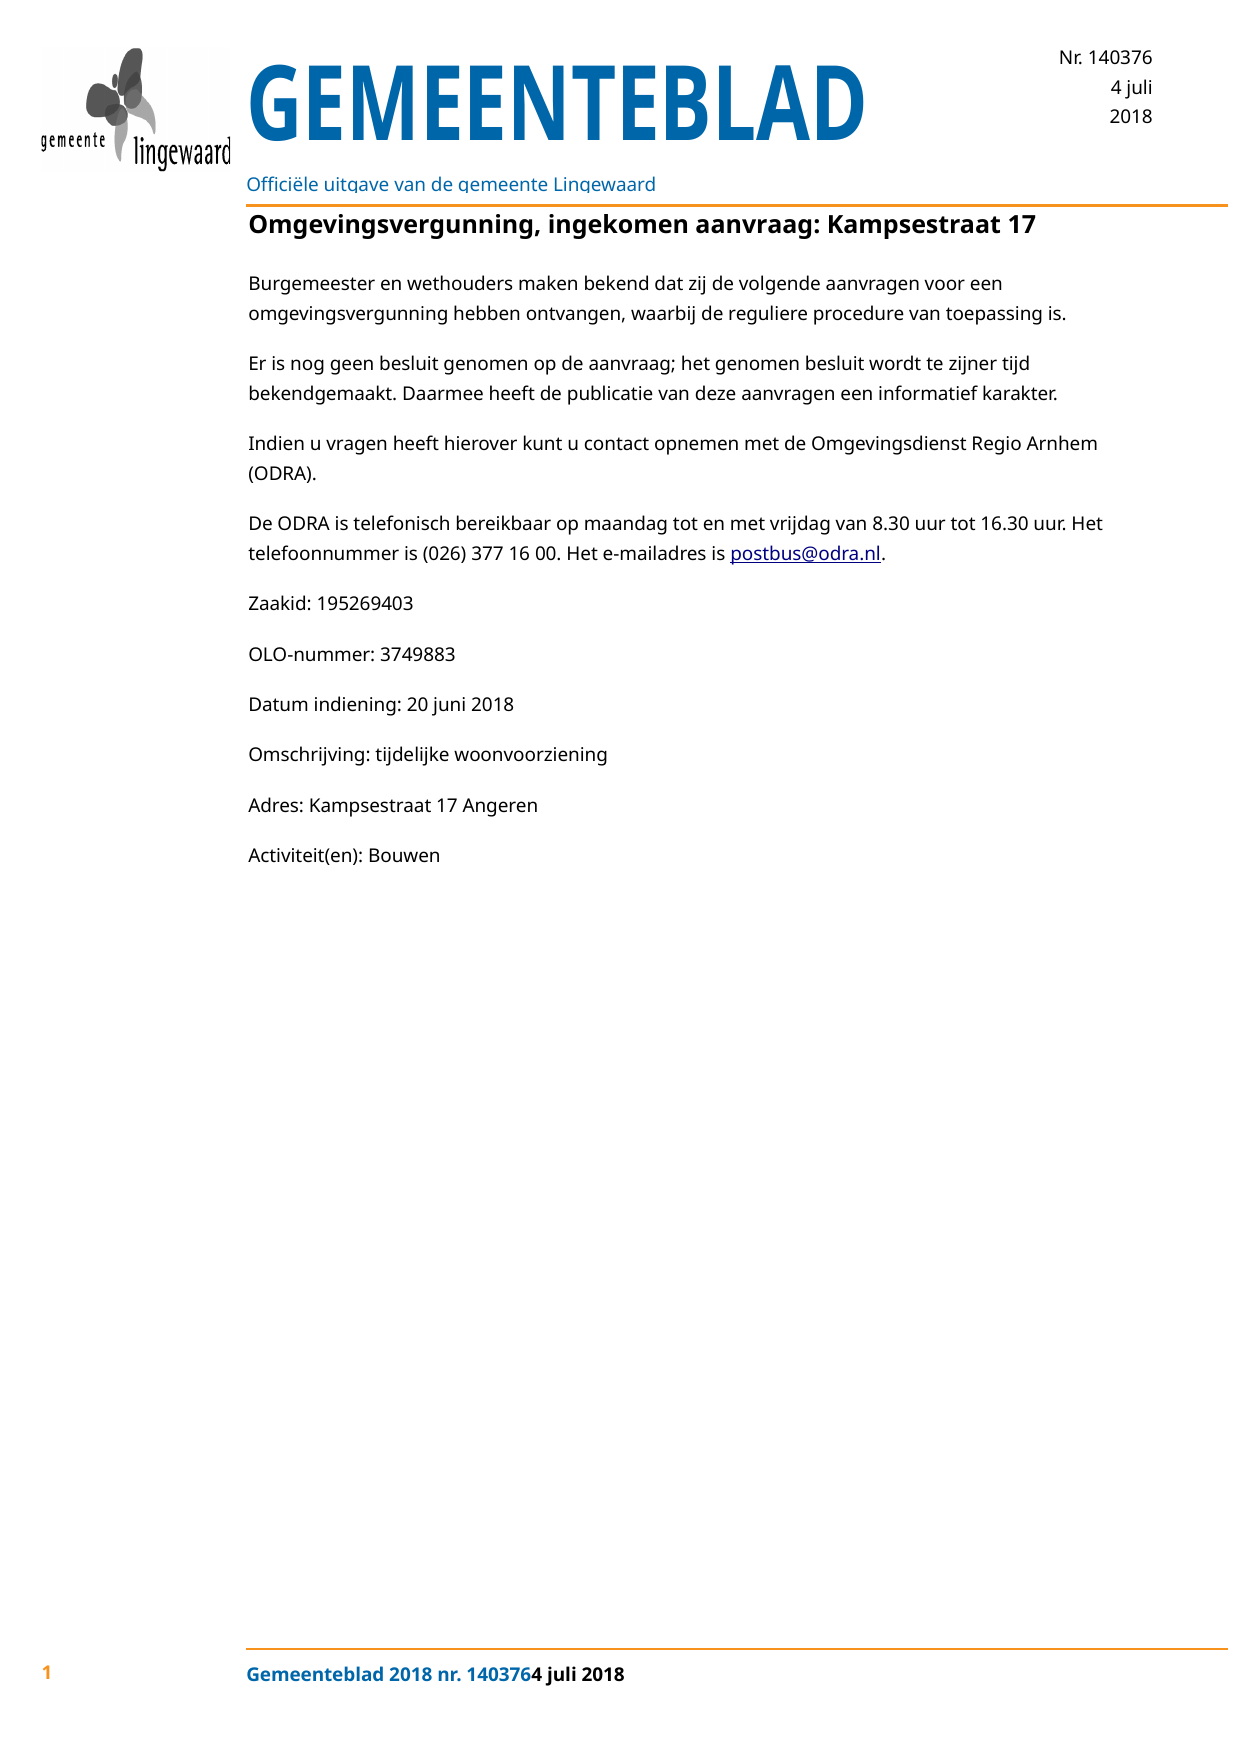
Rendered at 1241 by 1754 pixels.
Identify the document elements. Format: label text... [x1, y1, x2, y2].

text Omschrijving: tijdelijke woonvoorziening [248, 742, 1152, 767]
text Datum indiening: 20 juni 2018 [248, 691, 1152, 717]
text Burgemeester en wethouders maken bekend dat zij de volgende aanvragen voor een omgevingsvergunning hebben ontvangen, waarbij de reguliere procedure van toepassing is. [248, 270, 1152, 326]
text Activiteit(en): Bouwen [248, 842, 1152, 868]
text Indien u vragen heeft hierover kunt u contact opnemen met de Omgevingsdienst Regio Arnhem (ODRA). [248, 430, 1152, 486]
text Omgevingsvergunning, ingekomen aanvraag: Kampsestraat 17 [248, 207, 1152, 241]
text OLO-nummer: 3749883 [248, 641, 1152, 666]
text Er is nog geen besluit genomen op de aanvraag; het genomen besluit wordt te zijner tijd bekendgemaakt. Daarmee heeft de publicatie van deze aanvragen een informatief karakter. [248, 350, 1152, 406]
text De ODRA is telefonisch bereikbaar op maandag tot en met vrijdag van 8.30 uur tot 16.30 uur. Het telefoonnummer is (026) 377 16 00. Het e-mailadres is postbus@odra.nl. [248, 510, 1152, 566]
text Adres: Kampsestraat 17 Angeren [248, 792, 1152, 818]
text Zaakid: 195269403 [248, 590, 1152, 616]
picture [41, 47, 231, 172]
